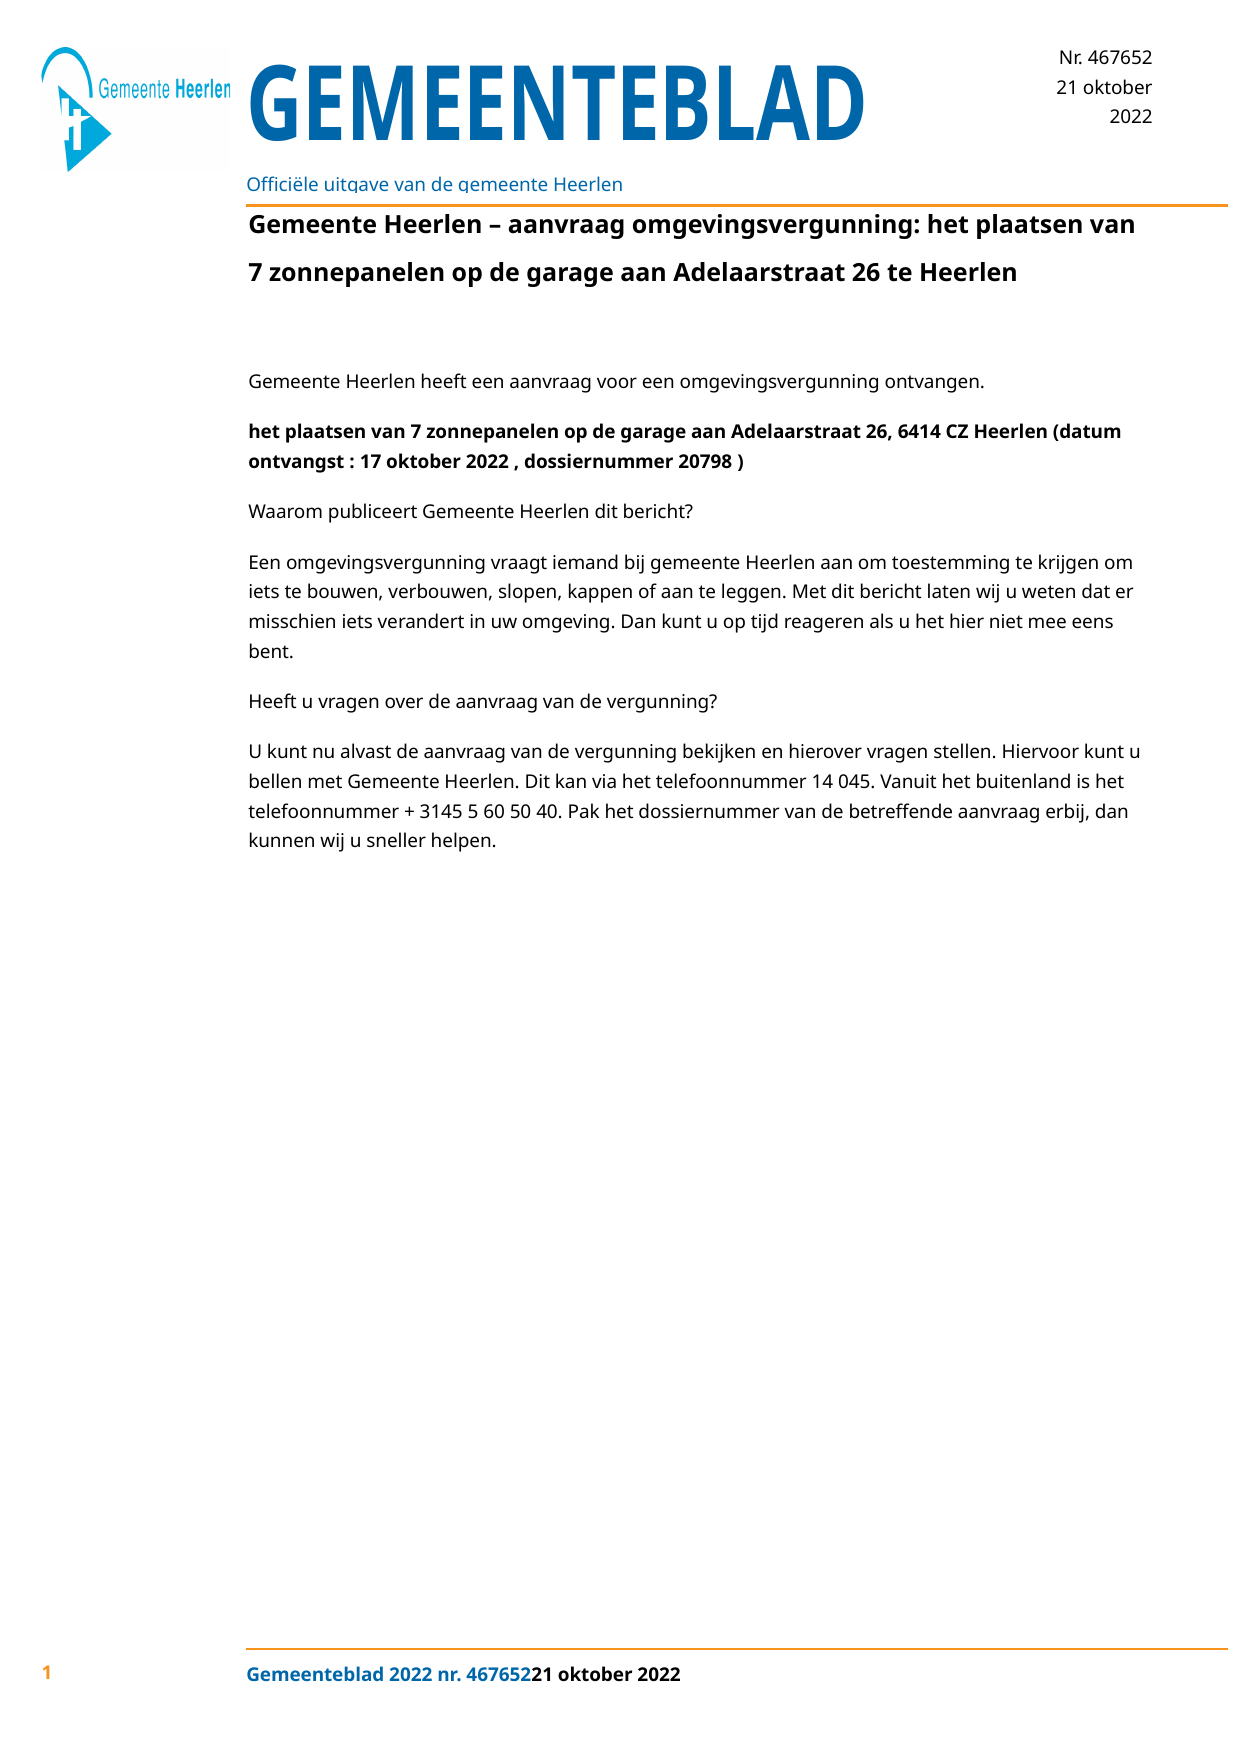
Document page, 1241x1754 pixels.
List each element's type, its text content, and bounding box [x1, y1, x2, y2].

text het plaatsen van 7 zonnepanelen op de garage aan Adelaarstraat 26, 6414 CZ Heerlen (datum ontvangst : 17 oktober 2022 , dossiernummer 20798 ) [248, 419, 1152, 474]
picture [41, 47, 59, 70]
text Gemeente Heerlen – aanvraag omgevingsvergunning: het plaatsen van 7 zonnepanelen op de garage aan Adelaarstraat 26 te Heerlen [248, 207, 1152, 288]
text Gemeente Heerlen heeft een aanvraag voor een omgevingsvergunning ontvangen. [248, 368, 1152, 394]
text Heeft u vragen over de aanvraag van de vergunning? [248, 688, 1152, 714]
text Een omgevingsvergunning vraagt iemand bij gemeente Heerlen aan om toestemming te krijgen om iets te bouwen, verbouwen, slopen, kappen of aan te leggen. Met dit bericht laten wij u weten dat er misschien iets verandert in uw omgeving. Dan kunt u op tijd reageren als u het hier niet mee eens bent. [248, 549, 1152, 664]
text U kunt nu alvast de aanvraag van de vergunning bekijken en hierover vragen stellen. Hiervoor kunt u bellen met Gemeente Heerlen. Dit kan via het telefoonnummer 14 045. Vanuit het buitenland is het telefoonnummer + 3145 5 60 50 40. Pak het dossiernummer van de betreffende aanvraag erbij, dan kunnen wij u sneller helpen. [248, 739, 1152, 853]
text Waarom publiceert Gemeente Heerlen dit bericht? [248, 499, 1152, 524]
picture [41, 47, 231, 172]
